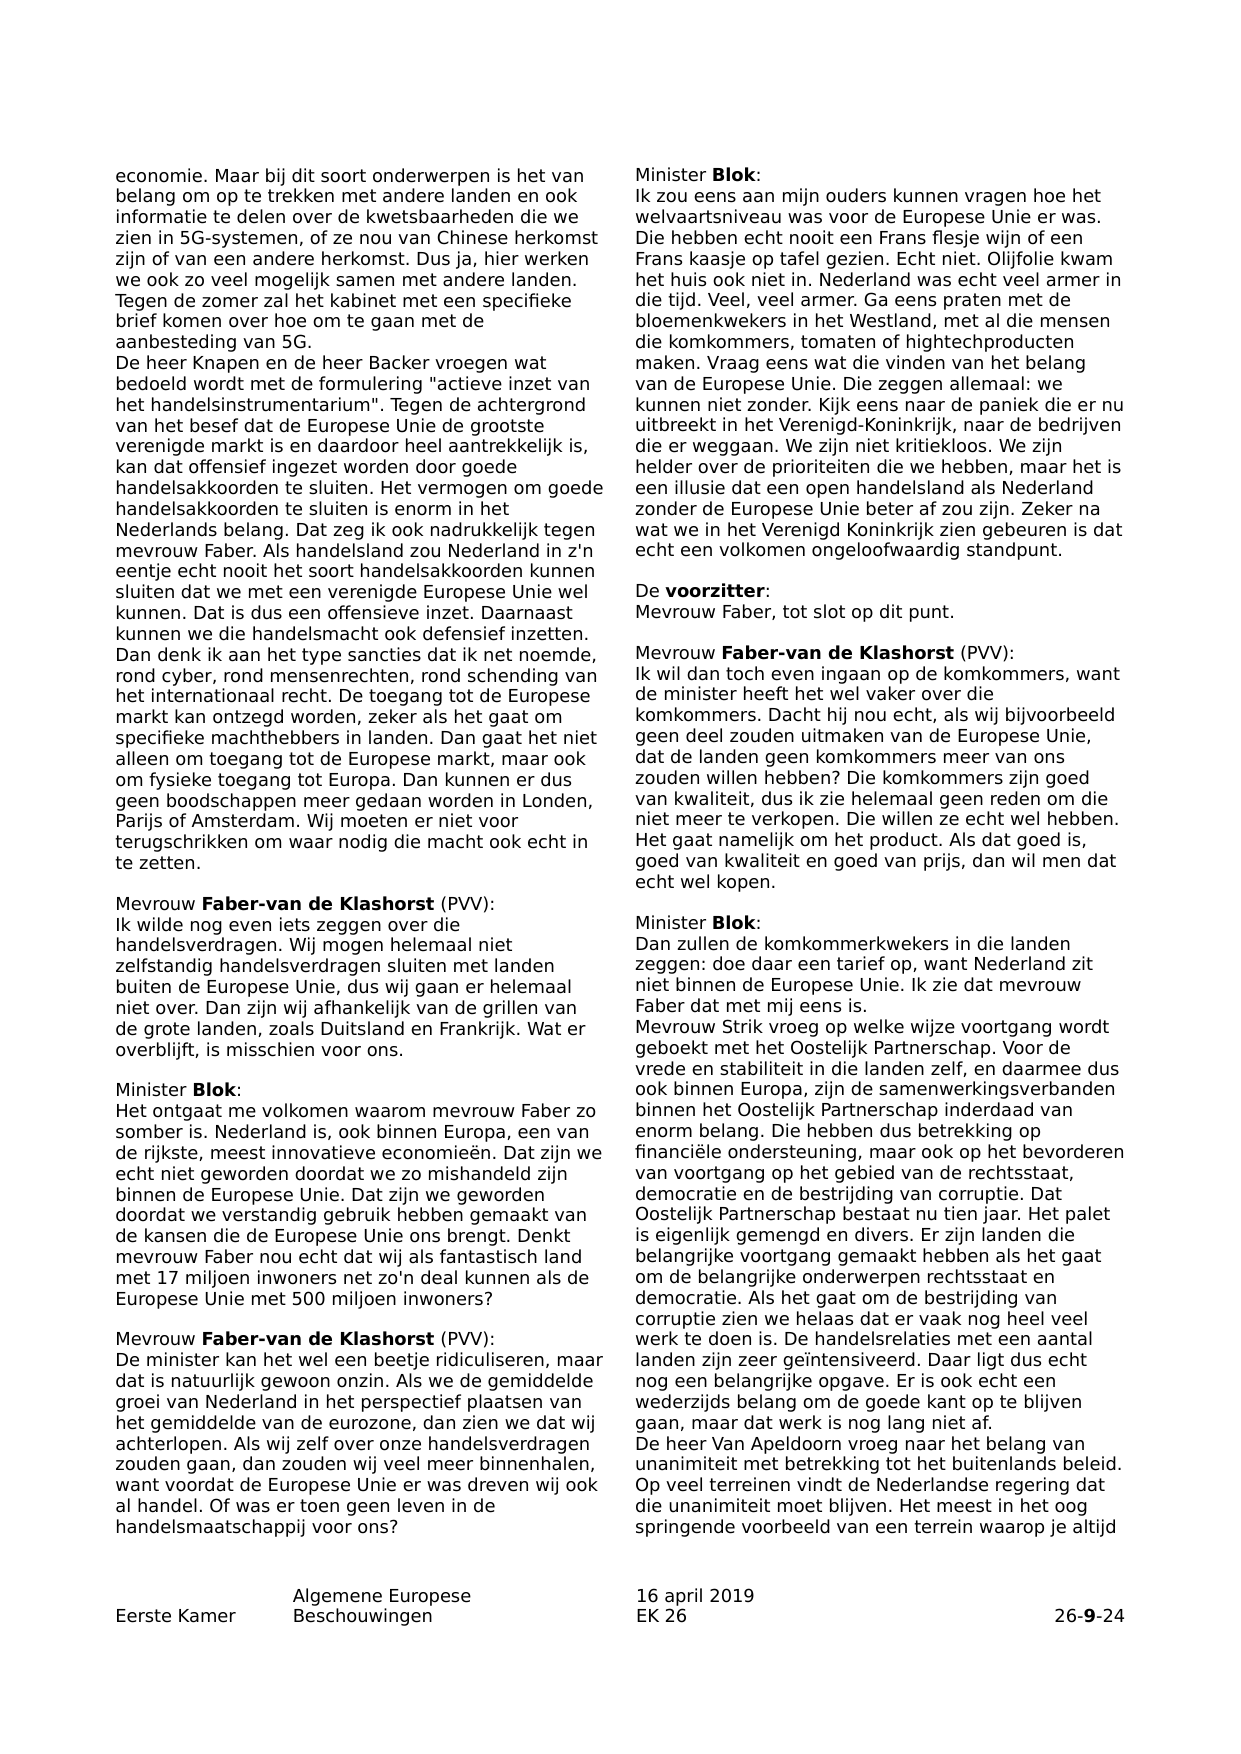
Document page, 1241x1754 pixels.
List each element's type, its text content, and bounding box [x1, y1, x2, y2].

text Dan zullen de komkommerkwekers in die landen zeggen: doe daar een tarief op, want Nederland zit niet binnen de Europese Unie. Ik zie dat mevrouw Faber dat met mij eens is. [635, 933, 1125, 1017]
text Minister Blok: [635, 912, 1125, 933]
text economie. Maar bij dit soort onderwerpen is het van belang om op te trekken met andere landen en ook informatie te delen over de kwetsbaarheden die we zien in 5G-systemen, of ze nou van Chinese herkomst zijn of van een andere herkomst. Dus ja, hier werken we ook zo veel mogelijk samen met andere landen. Tegen de zomer zal het kabinet met een specifieke brief komen over hoe om te gaan met de aanbesteding van 5G. [115, 165, 605, 353]
text Mevrouw Faber-van de Klashorst (PVV): [635, 643, 1125, 663]
text De heer Knapen en de heer Backer vroegen wat bedoeld wordt met de formulering "actieve inzet van het handelsinstrumentarium". Tegen de achtergrond van het besef dat de Europese Unie de grootste verenigde markt is en daardoor heel aantrekkelijk is, kan dat offensief ingezet worden door goede handelsakkoorden te sluiten. Het vermogen om goede handelsakkoorden te sluiten is enorm in het Nederlands belang. Dat zeg ik ook nadrukkelijk tegen mevrouw Faber. Als handelsland zou Nederland in z'n eentje echt nooit het soort handelsakkoorden kunnen sluiten dat we met een verenigde Europese Unie wel kunnen. Dat is dus een offensieve inzet. Daarnaast kunnen we die handelsmacht ook defensief inzetten. Dan denk ik aan het type sancties dat ik net noemde, rond cyber, rond mensenrechten, rond schending van het internationaal recht. De toegang tot de Europese markt kan ontzegd worden, zeker als het gaat om specifieke machthebbers in landen. Dan gaat het niet alleen om toegang tot de Europese markt, maar ook om fysieke toegang tot Europa. Dan kunnen er dus geen boodschappen meer gedaan worden in Londen, Parijs of Amsterdam. Wij moeten er niet voor terugschrikken om waar nodig die macht ook echt in te zetten. [115, 353, 605, 874]
text Mevrouw Faber-van de Klashorst (PVV): [115, 1329, 605, 1350]
text Mevrouw Strik vroeg op welke wijze voortgang wordt geboekt met het Oostelijk Partnerschap. Voor de vrede en stabiliteit in die landen zelf, en daarmee dus ook binnen Europa, zijn de samenwerkingsverbanden binnen het Oostelijk Partnerschap inderdaad van enorm belang. Die hebben dus betrekking op financiële ondersteuning, maar ook op het bevorderen van voortgang op het gebied van de rechtsstaat, democratie en de bestrijding van corruptie. Dat Oostelijk Partnerschap bestaat nu tien jaar. Het palet is eigenlijk gemengd en divers. Er zijn landen die belangrijke voortgang gemaakt hebben als het gaat om de belangrijke onderwerpen rechtsstaat en democratie. Als het gaat om de bestrijding van corruptie zien we helaas dat er vaak nog heel veel werk te doen is. De handelsrelaties met een aantal landen zijn zeer geïntensiveerd. Daar ligt dus echt nog een belangrijke opgave. Er is ook echt een wederzijds belang om de goede kant op te blijven gaan, maar dat werk is nog lang niet af. [635, 1017, 1125, 1433]
text Minister Blok: [635, 165, 1125, 186]
text Ik zou eens aan mijn ouders kunnen vragen hoe het welvaartsniveau was voor de Europese Unie er was. Die hebben echt nooit een Frans flesje wijn of een Frans kaasje op tafel gezien. Echt niet. Olijfolie kwam het huis ook niet in. Nederland was echt veel armer in die tijd. Veel, veel armer. Ga eens praten met de bloemenkwekers in het Westland, met al die mensen die komkommers, tomaten of hightechproducten maken. Vraag eens wat die vinden van het belang van de Europese Unie. Die zeggen allemaal: we kunnen niet zonder. Kijk eens naar de paniek die er nu uitbreekt in het Verenigd-Koninkrijk, naar de bedrijven die er weggaan. We zijn niet kritiekloos. We zijn helder over de prioriteiten die we hebben, maar het is een illusie dat een open handelsland als Nederland zonder de Europese Unie beter af zou zijn. Zeker na wat we in het Verenigd Koninkrijk zien gebeuren is dat echt een volkomen ongeloofwaardig standpunt. [635, 186, 1125, 561]
text Mevrouw Faber-van de Klashorst (PVV): [115, 894, 605, 914]
text Mevrouw Faber, tot slot op dit punt. [635, 602, 1125, 623]
text De voorzitter: [635, 581, 1125, 602]
text Ik wilde nog even iets zeggen over die handelsverdragen. Wij mogen helemaal niet zelfstandig handelsverdragen sluiten met landen buiten de Europese Unie, dus wij gaan er helemaal niet over. Dan zijn wij afhankelijk van de grillen van de grote landen, zoals Duitsland en Frankrijk. Wat er overblijft, is misschien voor ons. [115, 914, 605, 1060]
text De heer Van Apeldoorn vroeg naar het belang van unanimiteit met betrekking tot het buitenlands beleid. Op veel terreinen vindt de Nederlandse regering dat die unanimiteit moet blijven. Het meest in het oog springende voorbeeld van een terrein waarop je altijd [635, 1433, 1125, 1537]
text De minister kan het wel een beetje ridiculiseren, maar dat is natuurlijk gewoon onzin. Als we de gemiddelde groei van Nederland in het perspectief plaatsen van het gemiddelde van de eurozone, dan zien we dat wij achterlopen. Als wij zelf over onze handelsverdragen zouden gaan, dan zouden wij veel meer binnenhalen, want voordat de Europese Unie er was dreven wij ook al handel. Of was er toen geen leven in de handelsmaatschappij voor ons? [115, 1350, 605, 1537]
text Minister Blok: [115, 1080, 605, 1101]
text Het ontgaat me volkomen waarom mevrouw Faber zo somber is. Nederland is, ook binnen Europa, een van de rijkste, meest innovatieve economieën. Dat zijn we echt niet geworden doordat we zo mishandeld zijn binnen de Europese Unie. Dat zijn we geworden doordat we verstandig gebruik hebben gemaakt van de kansen die de Europese Unie ons brengt. Denkt mevrouw Faber nou echt dat wij als fantastisch land met 17 miljoen inwoners net zo'n deal kunnen als de Europese Unie met 500 miljoen inwoners? [115, 1101, 605, 1309]
text Ik wil dan toch even ingaan op de komkommers, want de minister heeft het wel vaker over die komkommers. Dacht hij nou echt, als wij bijvoorbeeld geen deel zouden uitmaken van de Europese Unie, dat de landen geen komkommers meer van ons zouden willen hebben? Die komkommers zijn goed van kwaliteit, dus ik zie helemaal geen reden om die niet meer te verkopen. Die willen ze echt wel hebben. Het gaat namelijk om het product. Als dat goed is, goed van kwaliteit en goed van prijs, dan wil men dat echt wel kopen. [635, 663, 1125, 892]
